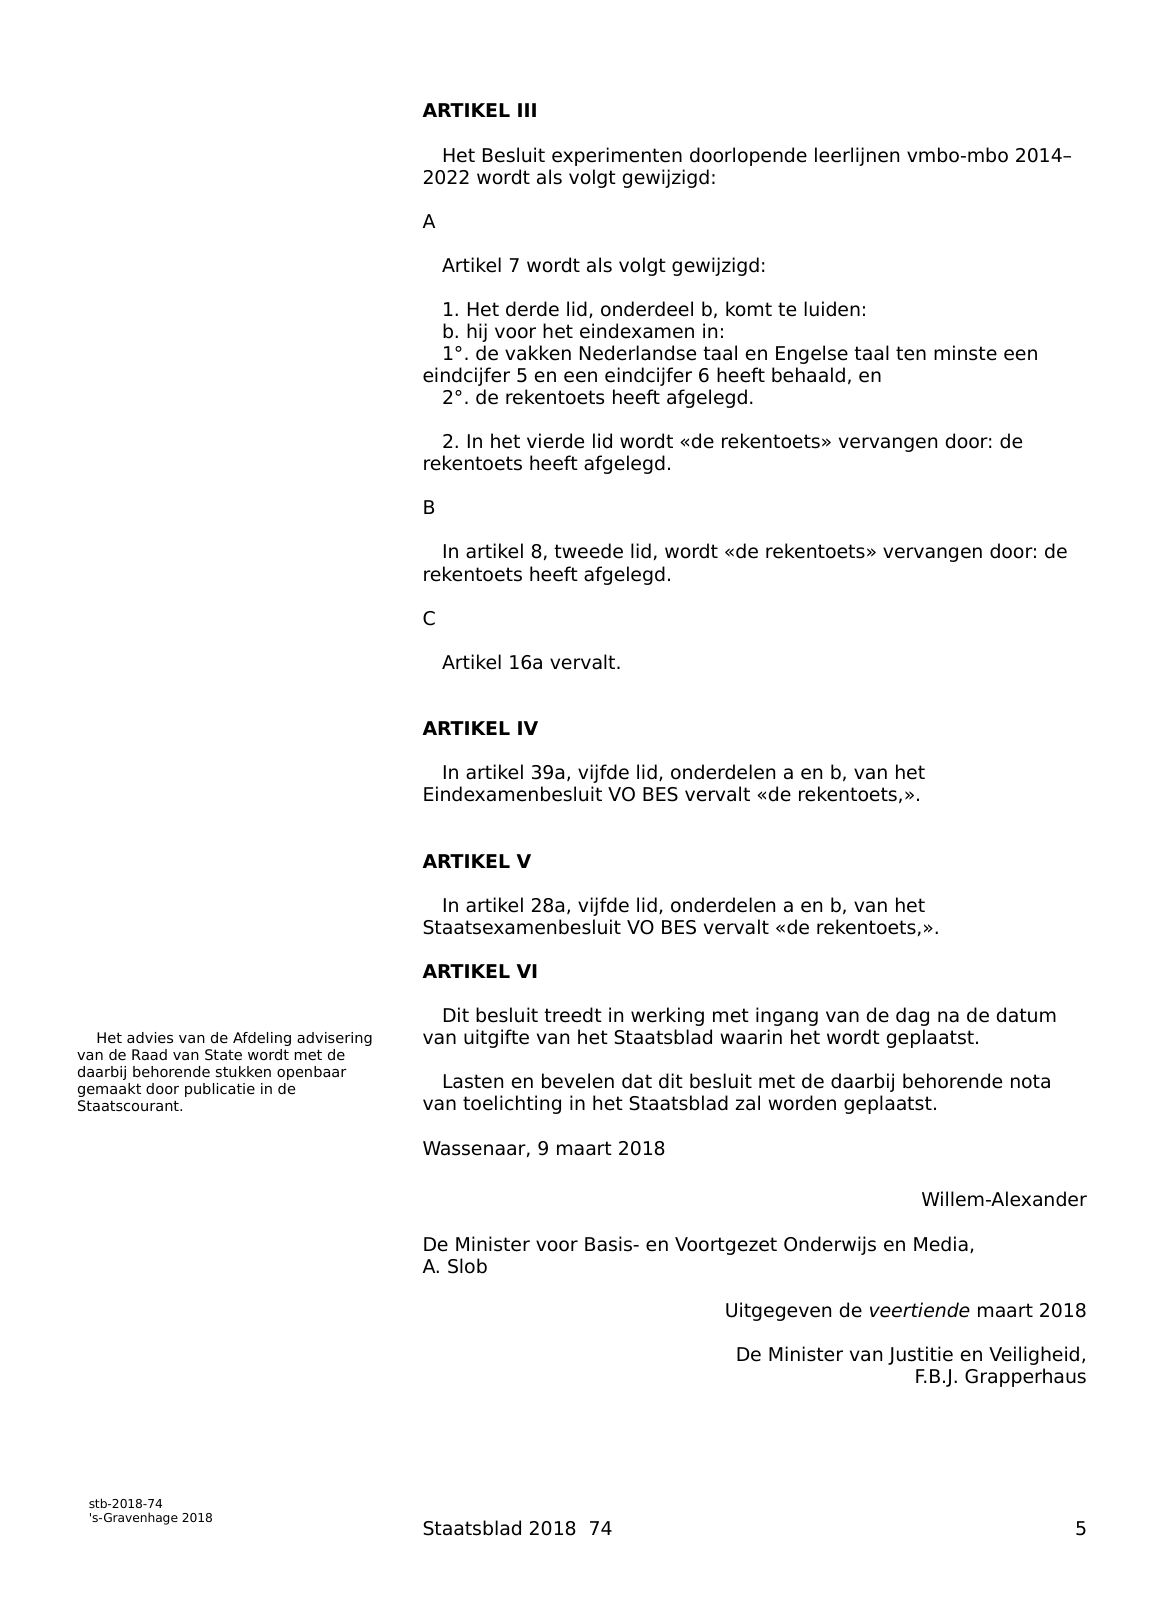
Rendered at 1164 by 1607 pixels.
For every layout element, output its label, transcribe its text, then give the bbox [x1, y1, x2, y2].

subtitle ARTIKEL VI [422, 961, 1087, 983]
text Artikel 7 wordt als volgt gewijzigd: [422, 255, 1087, 277]
subtitle ARTIKEL V [422, 851, 1087, 873]
text A [422, 211, 1087, 233]
text B [422, 497, 1087, 519]
text 's-Gravenhage 2018 [88, 1511, 323, 1525]
text De Minister voor Basis- en Voortgezet Onderwijs en Media, A. Slob [422, 1233, 1087, 1277]
text 1°. de vakken Nederlandse taal en Engelse taal ten minste een eindcijfer 5 en een eindcijfer 6 heeft behaald, en [422, 343, 1087, 387]
text 2°. de rekentoets heeft afgelegd. [422, 387, 1087, 409]
text De Minister van Justitie en Veiligheid, F.B.J. Grapperhaus [422, 1344, 1087, 1388]
text Het advies van de Afdeling advisering van de Raad van State wordt met de daarbij behorende stukken openbaar gemaakt door publicatie in de Staatscourant. [77, 1030, 396, 1115]
text In artikel 8, tweede lid, wordt «de rekentoets» vervangen door: de rekentoets heeft afgelegd. [422, 541, 1087, 585]
text Artikel 16a vervalt. [422, 652, 1087, 674]
subtitle ARTIKEL III [422, 100, 1087, 122]
text Dit besluit treedt in werking met ingang van de dag na de datum van uitgifte van het Staatsblad waarin het wordt geplaatst. [422, 1005, 1087, 1049]
text C [422, 608, 1087, 629]
text 2. In het vierde lid wordt «de rekentoets» vervangen door: de rekentoets heeft afgelegd. [422, 431, 1087, 475]
text Het Besluit experimenten doorlopende leerlijnen vmbo-mbo 2014–2022 wordt als volgt gewijzigd: [422, 144, 1087, 188]
text b. hij voor het eindexamen in: [422, 321, 1087, 343]
text Uitgegeven de veertiende maart 2018 [422, 1300, 1087, 1322]
text Willem-Alexander [422, 1189, 1087, 1211]
text In artikel 28a, vijfde lid, onderdelen a en b, van het Staatsexamenbesluit VO BES vervalt «de rekentoets,». [422, 895, 1087, 939]
text Lasten en bevelen dat dit besluit met de daarbij behorende nota van toelichting in het Staatsblad zal worden geplaatst. [422, 1071, 1087, 1115]
text Wassenaar, 9 maart 2018 [422, 1137, 1087, 1159]
text 1. Het derde lid, onderdeel b, komt te luiden: [422, 299, 1087, 321]
text stb-2018-74 [88, 1497, 323, 1511]
subtitle ARTIKEL IV [422, 718, 1087, 740]
text In artikel 39a, vijfde lid, onderdelen a en b, van het Eindexamenbesluit VO BES vervalt «de rekentoets,». [422, 762, 1087, 806]
